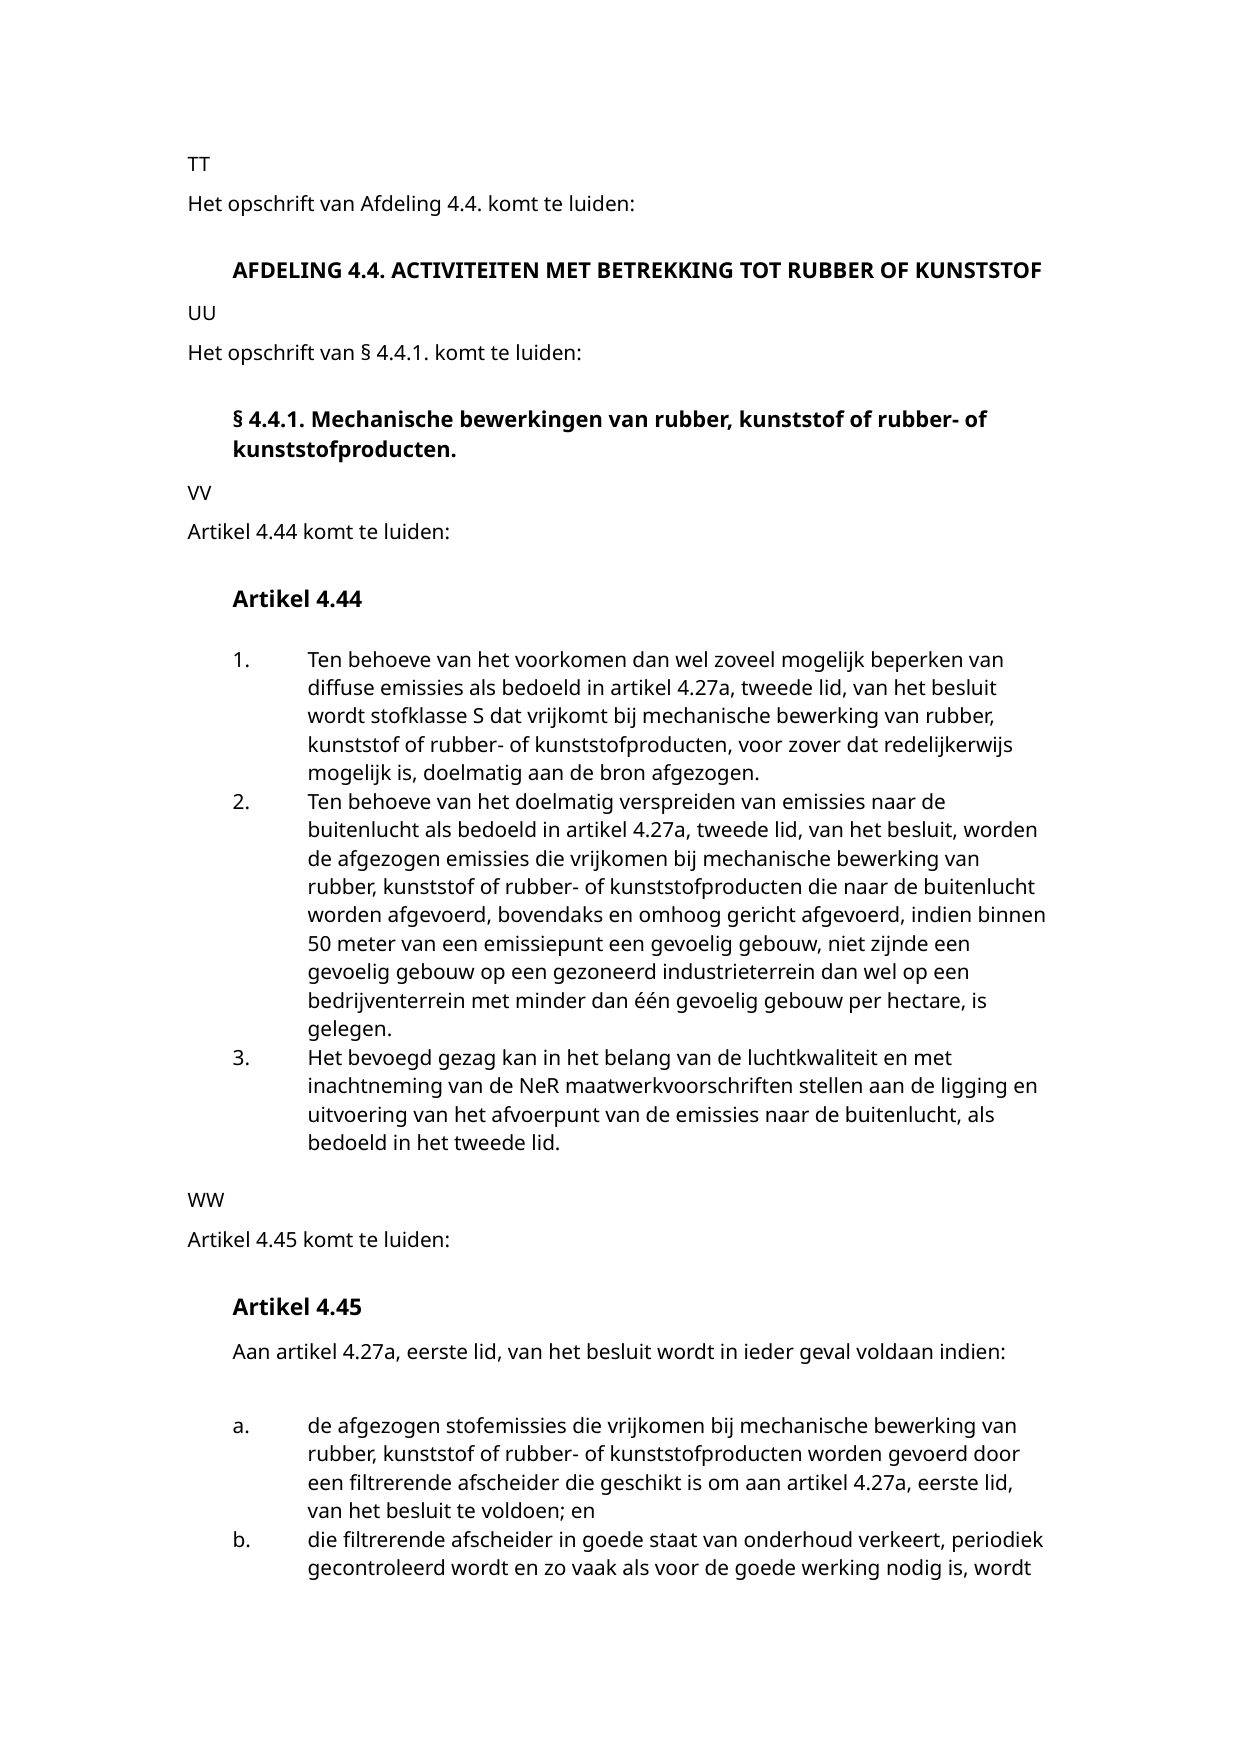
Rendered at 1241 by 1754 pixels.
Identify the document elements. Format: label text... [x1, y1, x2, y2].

subtitle § 4.4.1. Mechanische bewerkingen van rubber, kunststof of rubber- of kunststofproducten. [232, 404, 1053, 464]
text Artikel 4.45 komt te luiden: [187, 1225, 1053, 1254]
text Het opschrift van § 4.4.1. komt te luiden: [187, 338, 1053, 367]
text TT [187, 150, 1053, 177]
list Ten behoeve van het doelmatig verspreiden van emissies naar de buitenlucht als bedoeld in artikel 4.27a, tweede lid, van het besluit, worden de afgezogen emissies die vrijkomen bij mechanische bewerking van rubber, kunststof of rubber- of kunststofproducten die naar de buitenlucht worden afgevoerd, bovendaks en omhoog gericht afgevoerd, indien binnen 50 meter van een emissiepunt een gevoelig gebouw, niet zijnde een gevoelig gebouw op een gezoneerd industrieterrein dan wel op een bedrijventerrein met minder dan één gevoelig gebouw per hectare, is gelegen. [232, 787, 1053, 1043]
text Het opschrift van Afdeling 4.4. komt te luiden: [187, 189, 1053, 217]
subtitle Artikel 4.45 [232, 1291, 1053, 1322]
list Ten behoeve van het voorkomen dan wel zoveel mogelijk beperken van diffuse emissies als bedoeld in artikel 4.27a, tweede lid, van het besluit wordt stofklasse S dat vrijkomt bij mechanische bewerking van rubber, kunststof of rubber- of kunststofproducten, voor zover dat redelijkerwijs mogelijk is, doelmatig aan de bron afgezogen. [232, 645, 1053, 787]
text Artikel 4.44 komt te luiden: [187, 517, 1053, 546]
text UU [187, 299, 1053, 326]
subtitle AFDELING 4.4. ACTIVITEITEN MET BETREKKING TOT RUBBER OF KUNSTSTOF [232, 255, 1053, 284]
list Het bevoegd gezag kan in het belang van de luchtkwaliteit en met inachtneming van de NeR maatwerkvoorschriften stellen aan de ligging en uitvoering van het afvoerpunt van de emissies naar de buitenlucht, als bedoeld in het tweede lid. [232, 1043, 1053, 1157]
text WW [187, 1187, 1053, 1213]
list die filtrerende afscheider in goede staat van onderhoud verkeert, periodiek gecontroleerd wordt en zo vaak als voor de goede werking nodig is, wordt [232, 1525, 1053, 1582]
subtitle Artikel 4.44 [232, 583, 1053, 615]
list de afgezogen stofemissies die vrijkomen bij mechanische bewerking van rubber, kunststof of rubber- of kunststofproducten worden gevoerd door een filtrerende afscheider die geschikt is om aan artikel 4.27a, eerste lid, van het besluit te voldoen; en [232, 1411, 1053, 1525]
text VV [187, 479, 1053, 506]
text Aan artikel 4.27a, eerste lid, van het besluit wordt in ieder geval voldaan indien: [232, 1337, 1053, 1366]
